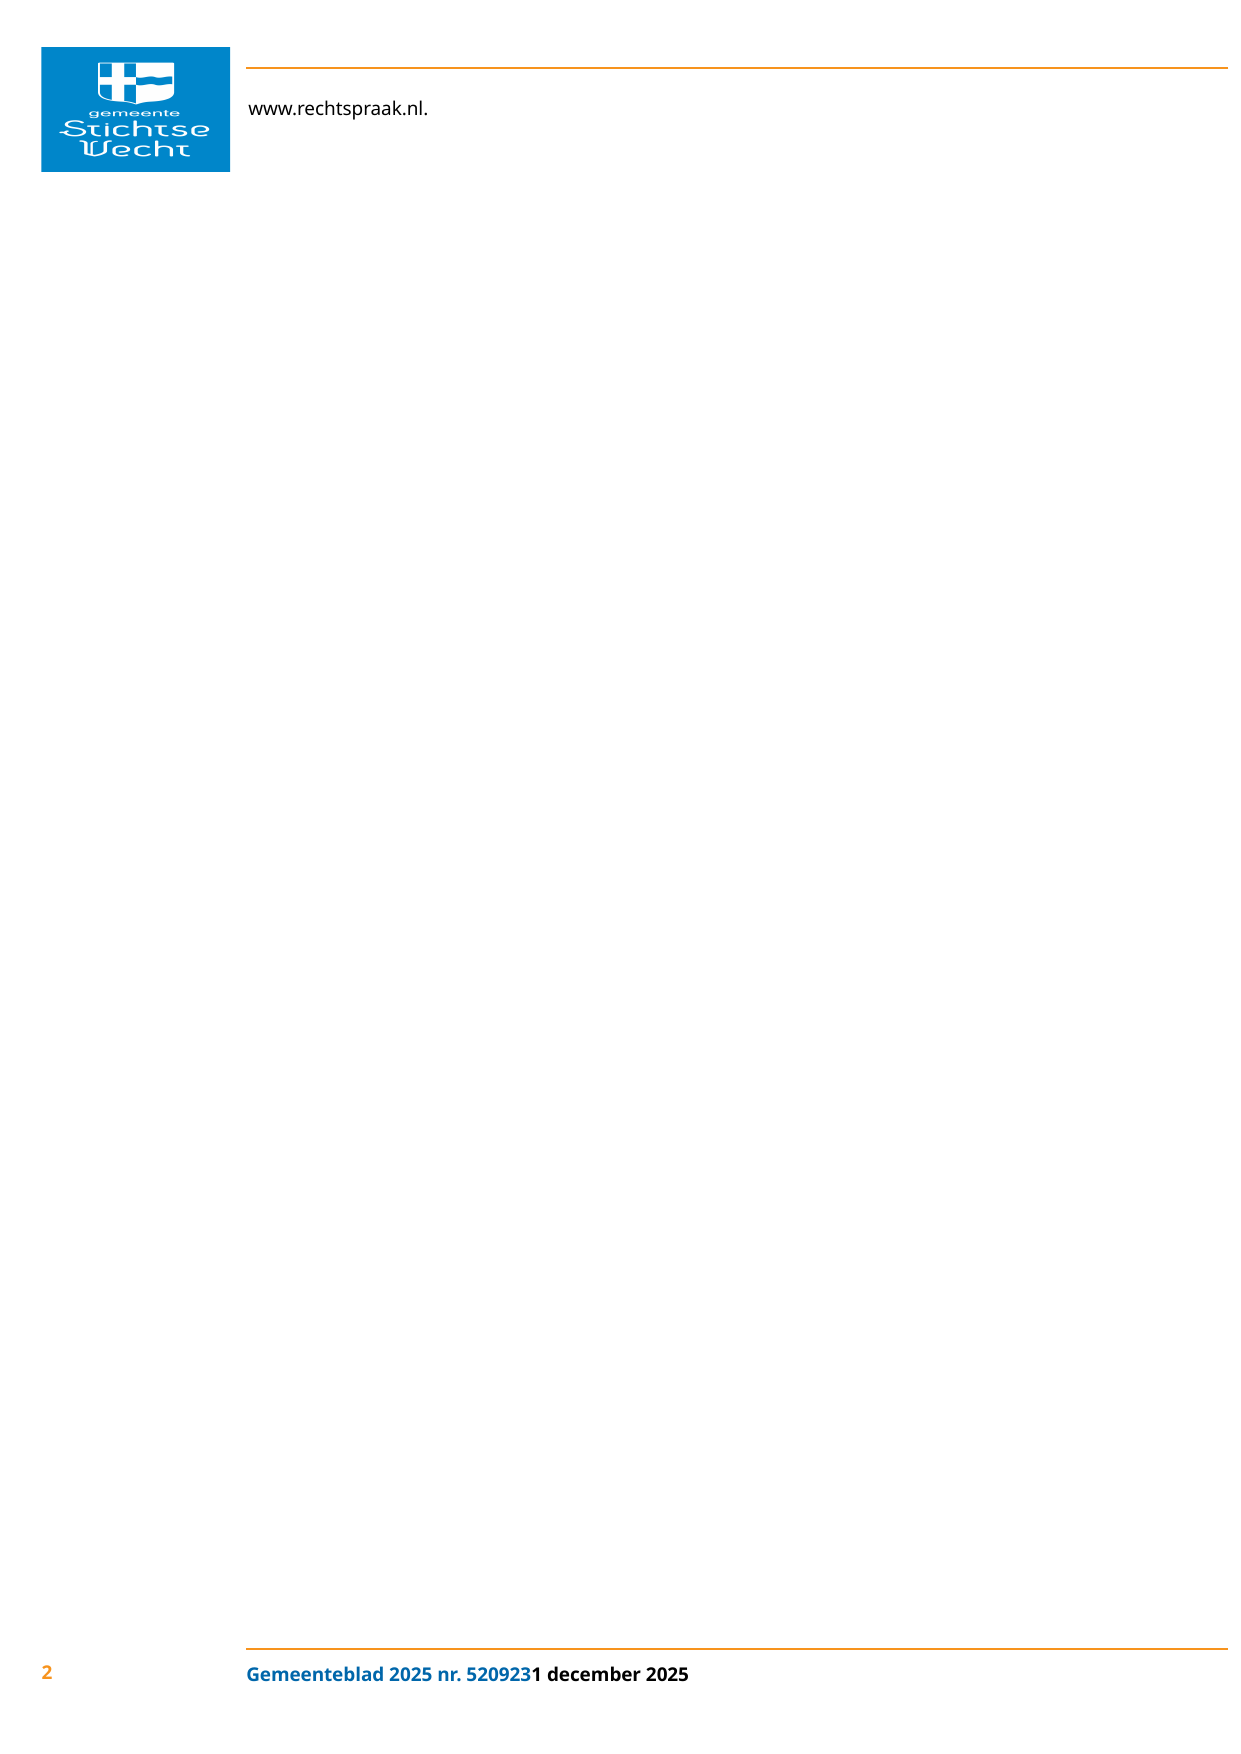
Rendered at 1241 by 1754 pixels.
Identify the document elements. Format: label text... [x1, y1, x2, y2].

picture [137, 63, 174, 103]
text www.rechtspraak.nl. [248, 95, 1152, 121]
picture [99, 63, 135, 101]
